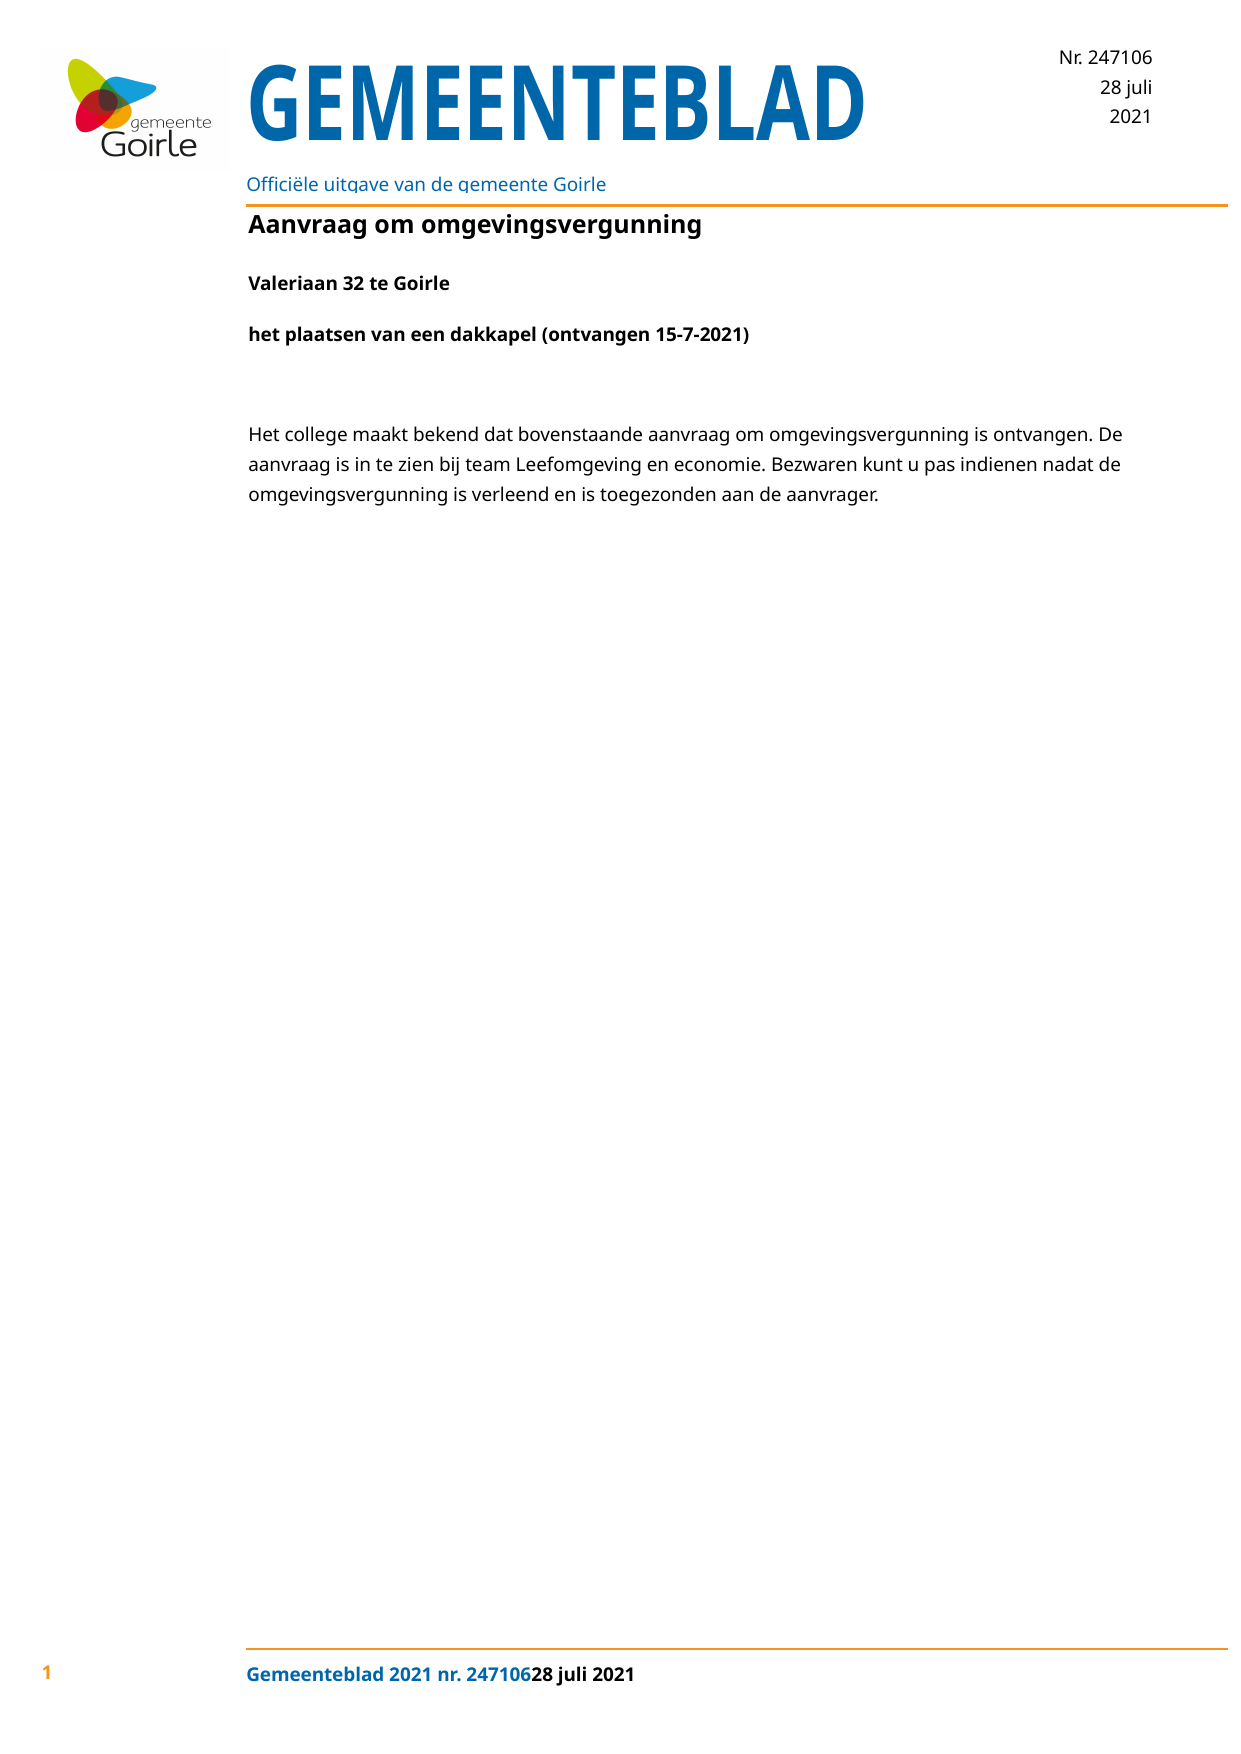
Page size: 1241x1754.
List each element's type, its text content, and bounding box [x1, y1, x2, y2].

text het plaatsen van een dakkapel (ontvangen 15-7-2021) [248, 321, 1152, 346]
text Het college maakt bekend dat bovenstaande aanvraag om omgevingsvergunning is ontvangen. De aanvraag is in te zien bij team Leefomgeving en economie. Bezwaren kunt u pas indienen nadat de omgevingsvergunning is verleend en is toegezonden aan de aanvrager. [248, 422, 1152, 506]
text Valeriaan 32 te Goirle [248, 270, 1152, 296]
picture [41, 47, 231, 172]
text Aanvraag om omgevingsvergunning [248, 207, 1152, 241]
